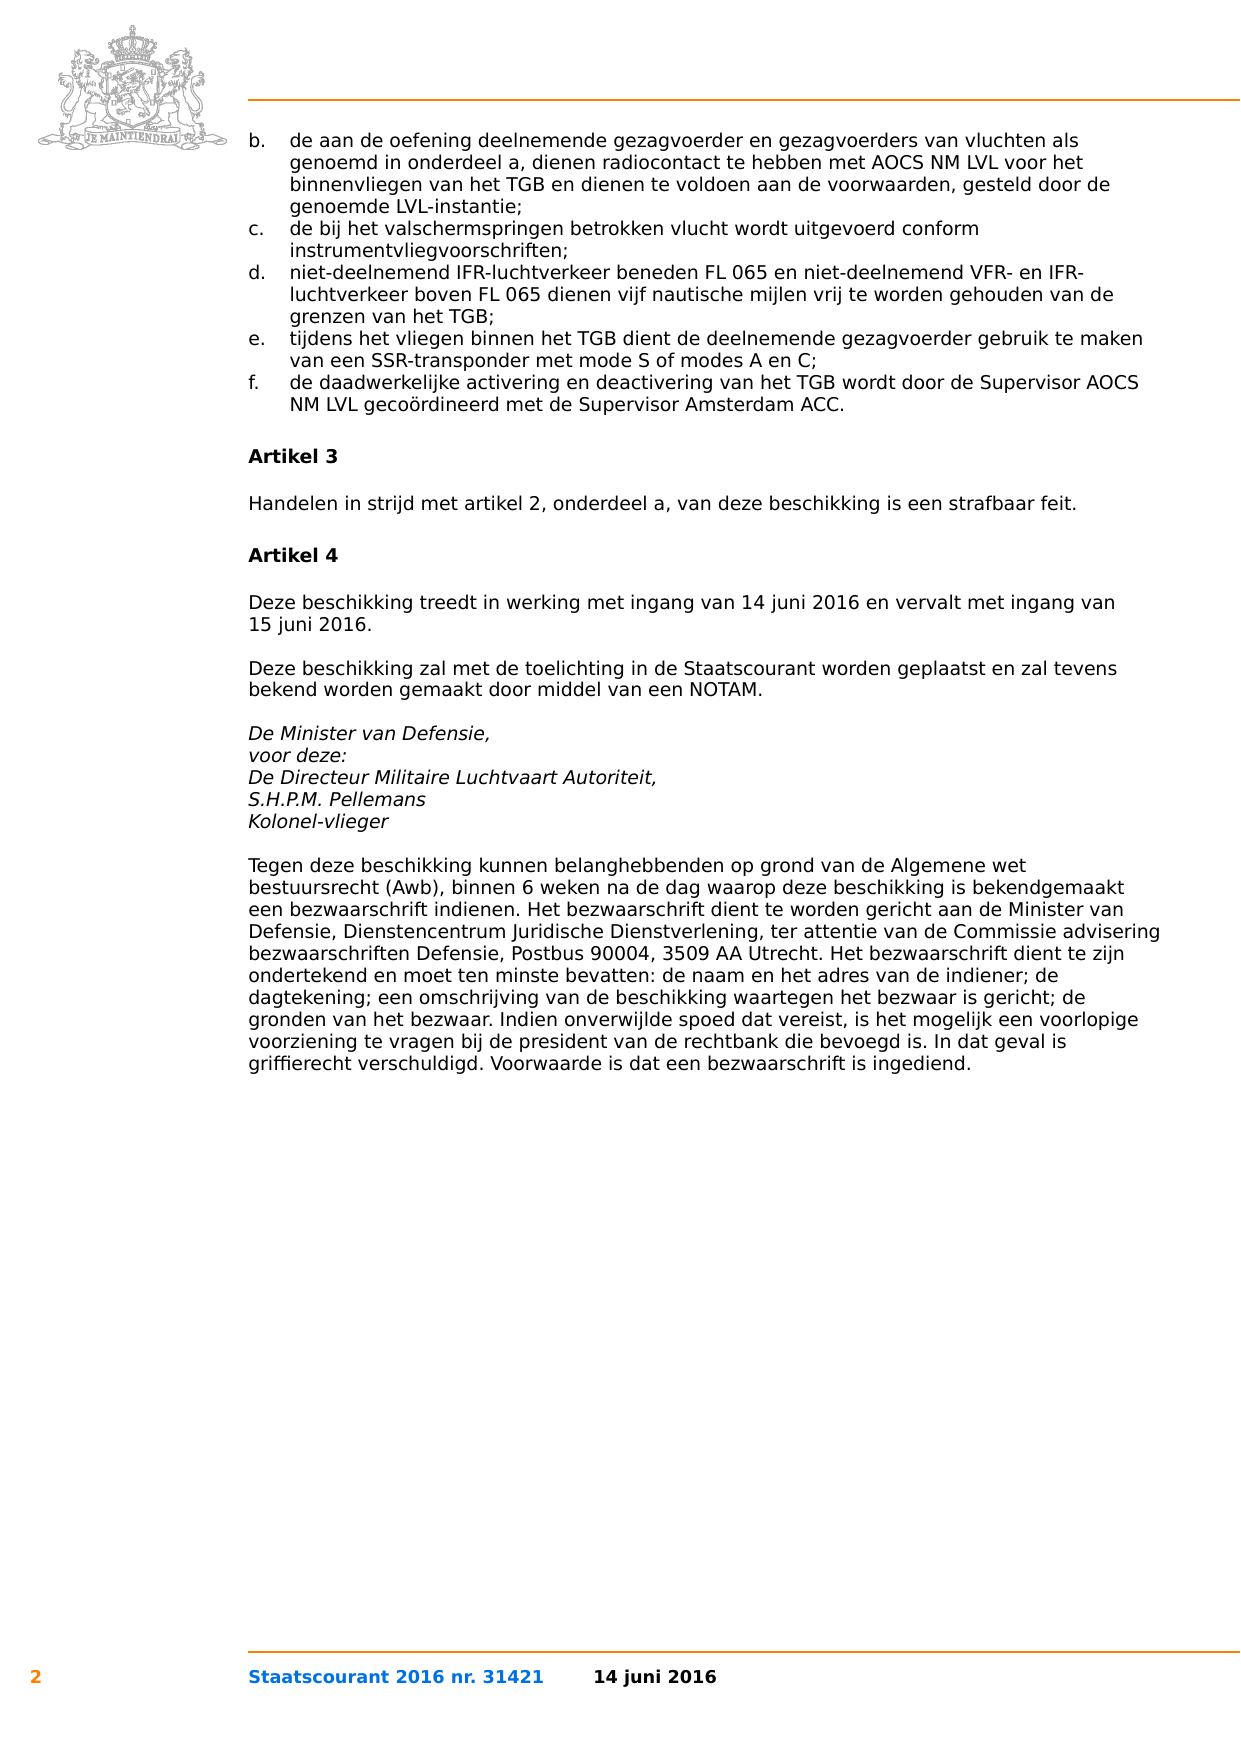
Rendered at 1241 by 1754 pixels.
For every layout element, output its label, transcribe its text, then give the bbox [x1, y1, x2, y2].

text b. de aan de oefening deelnemende gezagvoerder en gezagvoerders van vluchten als genoemd in onderdeel a, dienen radiocontact te hebben met AOCS NM LVL voor het binnenvliegen van het TGB en dienen te voldoen aan de voorwaarden, gesteld door de genoemde LVL-instantie; [248, 130, 1163, 218]
text Handelen in strijd met artikel 2, onderdeel a, van deze beschikking is een strafbaar feit. [248, 493, 1163, 514]
text De Minister van Defensie, voor deze: De Directeur Militaire Luchtvaart Autoriteit, S.H.P.M. Pellemans Kolonel-vlieger [248, 723, 1163, 833]
text d. niet-deelnemend IFR-luchtverkeer beneden FL 065 en niet-deelnemend VFR- en IFR-luchtverkeer boven FL 065 dienen vijf nautische mijlen vrij te worden gehouden van de grenzen van het TGB; [248, 262, 1163, 328]
text Tegen deze beschikking kunnen belanghebbenden op grond van de Algemene wet bestuursrecht (Awb), binnen 6 weken na de dag waarop deze beschikking is bekendgemaakt een bezwaarschrift indienen. Het bezwaarschrift dient te worden gericht aan de Minister van Defensie, Dienstencentrum Juridische Dienstverlening, ter attentie van de Commissie advisering bezwaarschriften Defensie, Postbus 90004, 3509 AA Utrecht. Het bezwaarschrift dient te zijn ondertekend en moet ten minste bevatten: de naam en het adres van de indiener; de dagtekening; een omschrijving van de beschikking waartegen het bezwaar is gericht; de gronden van het bezwaar. Indien onverwijlde spoed dat vereist, is het mogelijk een voorlopige voorziening te vragen bij de president van de rechtbank die bevoegd is. In dat geval is griffierecht verschuldigd. Voorwaarde is dat een bezwaarschrift is ingediend. [248, 855, 1163, 1075]
text e. tijdens het vliegen binnen het TGB dient de deelnemende gezagvoerder gebruik te maken van een SSR-transponder met mode S of modes A en C; [248, 328, 1163, 372]
subtitle Artikel 4 [248, 544, 1163, 567]
text c. de bij het valschermspringen betrokken vlucht wordt uitgevoerd conform instrumentvliegvoorschriften; [248, 218, 1163, 262]
text Deze beschikking treedt in werking met ingang van 14 juni 2016 en vervalt met ingang van 15 juni 2016. [248, 592, 1163, 636]
subtitle Artikel 3 [248, 446, 1163, 468]
picture [38, 25, 227, 150]
text f. de daadwerkelijke activering en deactivering van het TGB wordt door de Supervisor AOCS NM LVL gecoördineerd met de Supervisor Amsterdam ACC. [248, 372, 1163, 416]
text Deze beschikking zal met de toelichting in de Staatscourant worden geplaatst en zal tevens bekend worden gemaakt door middel van een NOTAM. [248, 657, 1163, 701]
